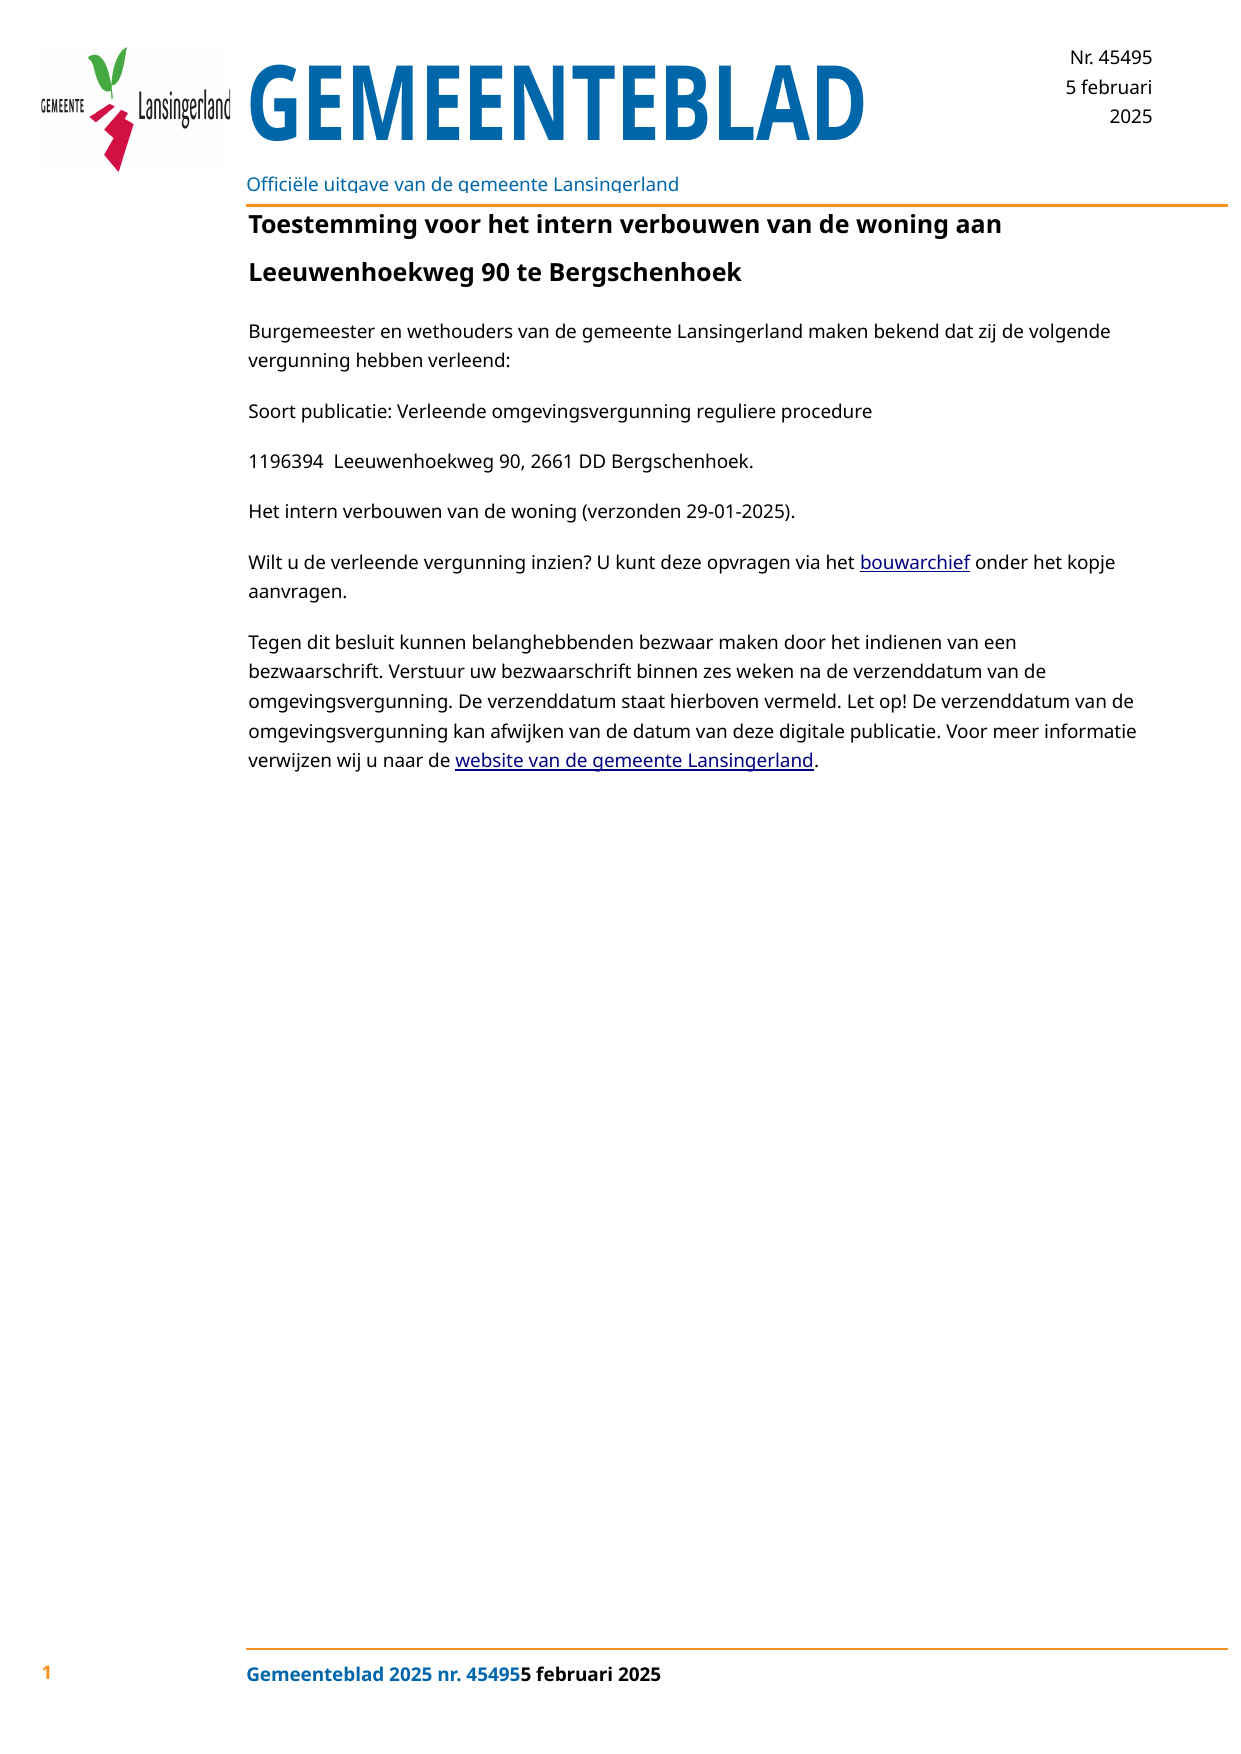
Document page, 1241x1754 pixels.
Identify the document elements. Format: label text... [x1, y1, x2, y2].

picture [41, 47, 231, 172]
text Het intern verbouwen van de woning (verzonden 29-01-2025). [248, 499, 1152, 524]
text Wilt u de verleende vergunning inzien? U kunt deze opvragen via het bouwarchief onder het kopje aanvragen. [248, 549, 1152, 604]
text Tegen dit besluit kunnen belanghebbenden bezwaar maken door het indienen van een bezwaarschrift. Verstuur uw bezwaarschrift binnen zes weken na de verzenddatum van de omgevingsvergunning. De verzenddatum staat hierboven vermeld. Let op! De verzenddatum van de omgevingsvergunning kan afwijken van de datum van deze digitale publicatie. Voor meer informatie verwijzen wij u naar de website van de gemeente Lansingerland. [248, 629, 1152, 773]
text Toestemming voor het intern verbouwen van de woning aan Leeuwenhoekweg 90 te Bergschenhoek [248, 207, 1152, 288]
text Burgemeester en wethouders van de gemeente Lansingerland maken bekend dat zij de volgende vergunning hebben verleend: [248, 318, 1152, 373]
text Soort publicatie: Verleende omgevingsvergunning reguliere procedure [248, 398, 1152, 424]
text 1196394 Leeuwenhoekweg 90, 2661 DD Bergschenhoek. [248, 448, 1152, 474]
